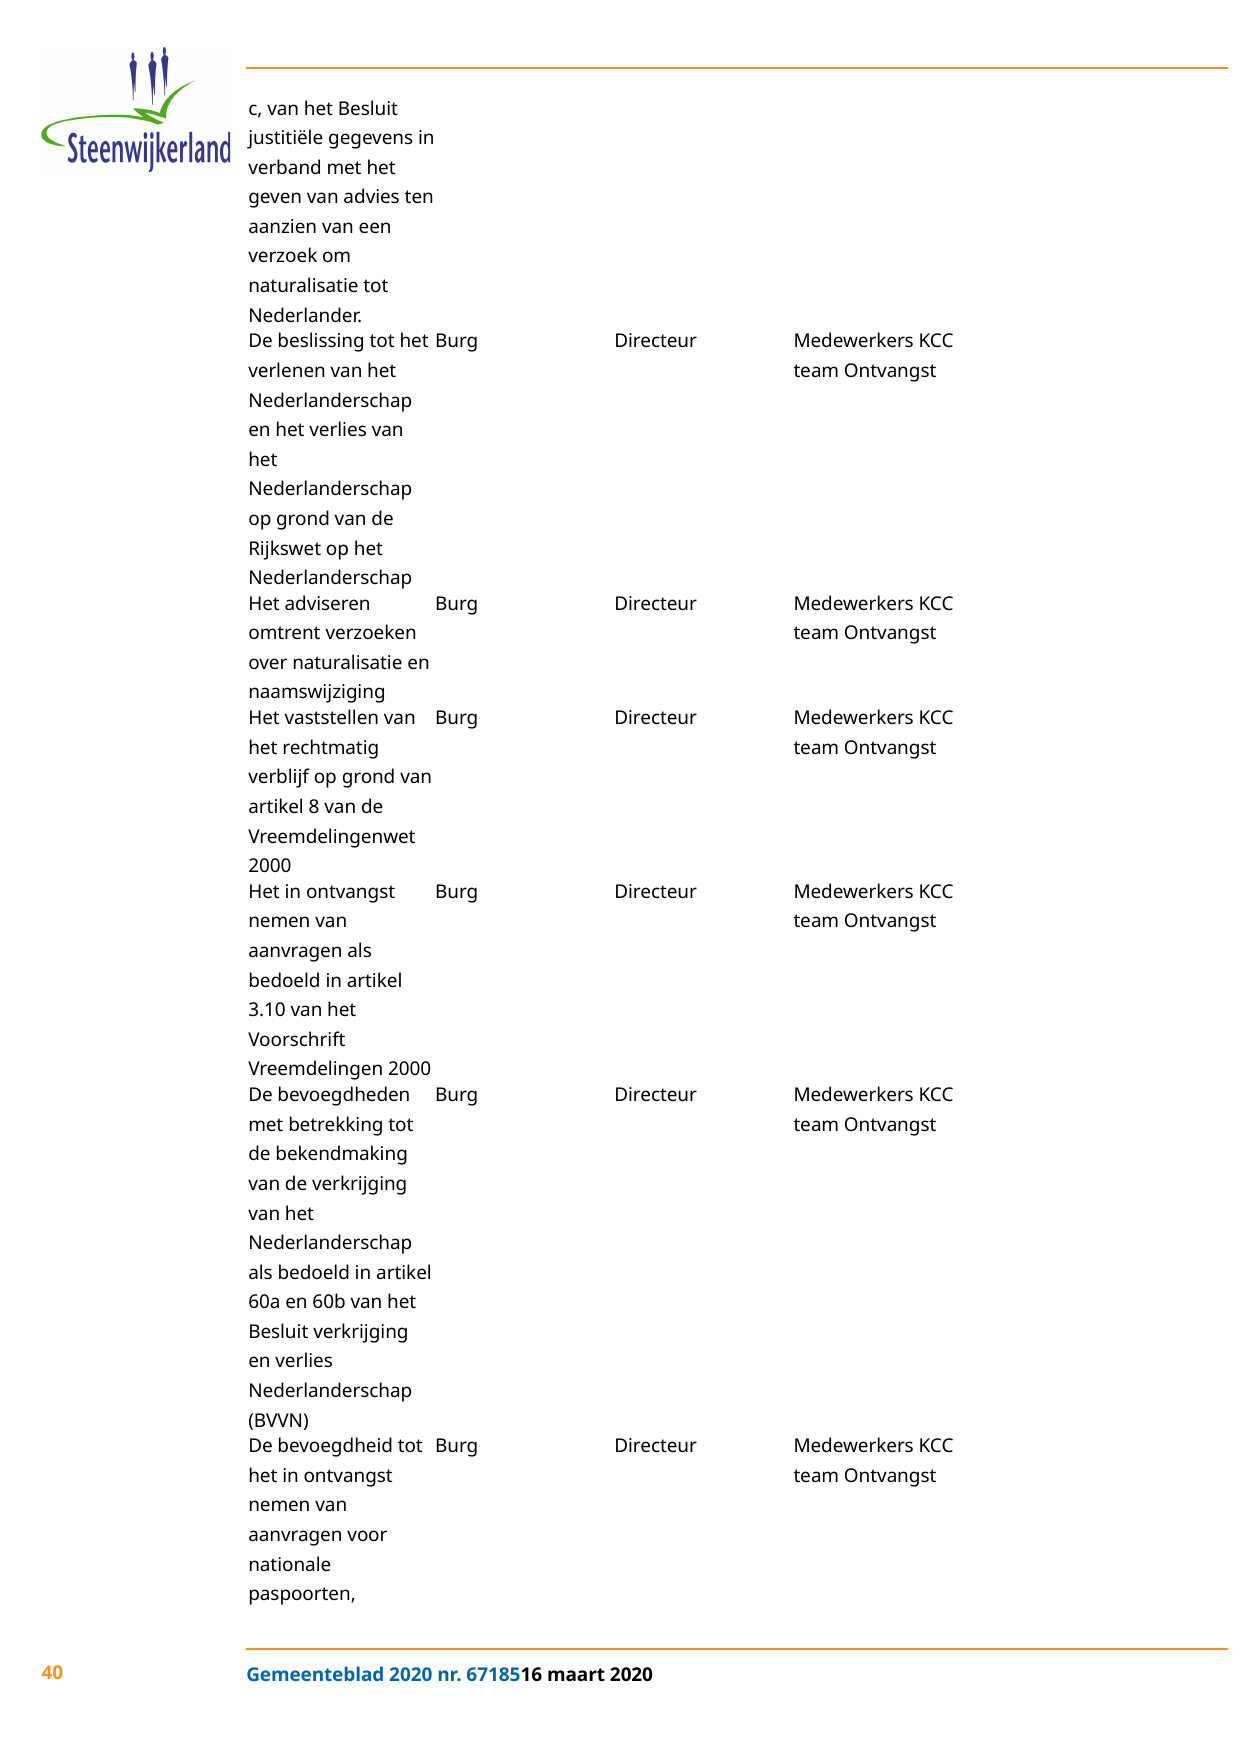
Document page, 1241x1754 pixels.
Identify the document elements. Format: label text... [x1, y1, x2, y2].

table_cell Burg [435, 1433, 614, 1606]
table_cell [793, 95, 972, 328]
table_cell [973, 1433, 1152, 1606]
table_cell Directeur [614, 878, 793, 1081]
table_cell Directeur [614, 590, 793, 704]
table_cell Medewerkers KCC team Ontvangst [793, 1081, 972, 1432]
table_cell Medewerkers KCC team Ontvangst [793, 590, 972, 704]
table_cell Medewerkers KCC team Ontvangst [793, 1433, 972, 1606]
table_cell De beslissing tot het verlenen van het Nederlanderschap en het verlies van het Nederlanderschap op grond van de Rijkswet op het Nederlanderschap [248, 328, 435, 590]
table_cell Het adviseren omtrent verzoeken over naturalisatie en naamswijziging [248, 590, 435, 704]
table_cell Burg [435, 328, 614, 590]
table_cell [973, 878, 1152, 1081]
picture [41, 47, 231, 172]
table_cell Medewerkers KCC team Ontvangst [793, 705, 972, 878]
table_cell [973, 590, 1152, 704]
table_cell [614, 95, 793, 328]
table_cell c, van het Besluit justitiële gegevens in verband met het geven van advies ten aanzien van een verzoek om naturalisatie tot Nederlander. [248, 95, 435, 328]
table_cell Medewerkers KCC team Ontvangst [793, 878, 972, 1081]
table_cell Directeur [614, 705, 793, 878]
table_cell Het vaststellen van het rechtmatig verblijf op grond van artikel 8 van de Vreemdelingenwet 2000 [248, 705, 435, 878]
table_cell Directeur [614, 1081, 793, 1432]
table_cell Directeur [614, 328, 793, 590]
table_cell [973, 1081, 1152, 1432]
table_cell Burg [435, 705, 614, 878]
table_cell [973, 328, 1152, 590]
table_cell Directeur [614, 1433, 793, 1606]
table_cell De bevoegdheden met betrekking tot de bekendmaking van de verkrijging van het Nederlanderschap als bedoeld in artikel 60a en 60b van het Besluit verkrijging en verlies Nederlanderschap (BVVN) [248, 1081, 435, 1432]
table_cell Burg [435, 590, 614, 704]
table_cell Burg [435, 1081, 614, 1432]
table_cell [973, 705, 1152, 878]
table_cell Medewerkers KCC team Ontvangst [793, 328, 972, 590]
table_cell Het in ontvangst nemen van aanvragen als bedoeld in artikel 3.10 van het Voorschrift Vreemdelingen 2000 [248, 878, 435, 1081]
table_cell [973, 95, 1152, 328]
table_cell [435, 95, 614, 328]
table_cell De bevoegdheid tot het in ontvangst nemen van aanvragen voor nationale paspoorten, [248, 1433, 435, 1606]
table_cell Burg [435, 878, 614, 1081]
